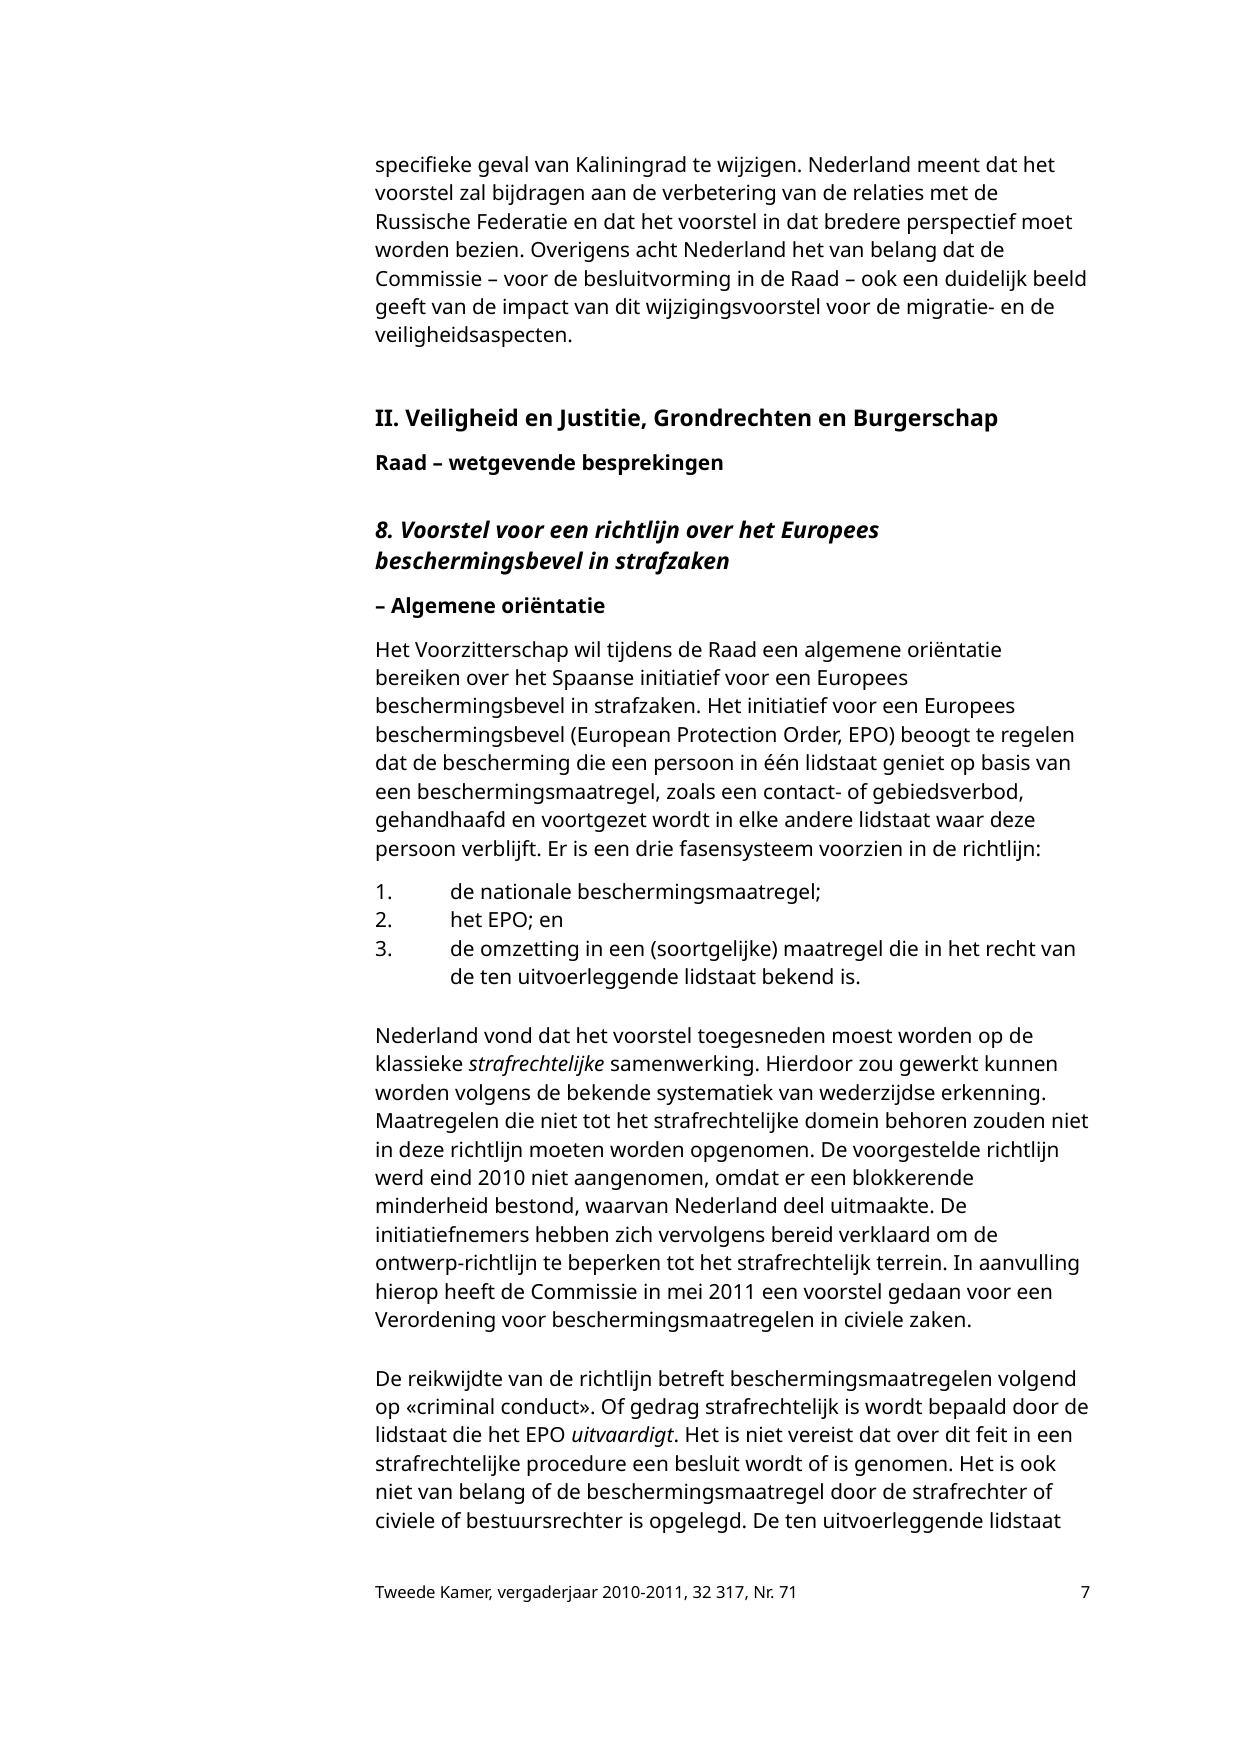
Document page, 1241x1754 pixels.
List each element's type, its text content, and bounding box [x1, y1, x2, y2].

text Het Voorzitterschap wil tijdens de Raad een algemene oriëntatie bereiken over het Spaanse initiatief voor een Europees beschermingsbevel in strafzaken. Het initiatief voor een Europees beschermingsbevel (European Protection Order, EPO) beoogt te regelen dat de bescherming die een persoon in één lidstaat geniet op basis van een beschermingsmaatregel, zoals een contact- of gebiedsverbod, gehandhaafd en voortgezet wordt in elke andere lidstaat waar deze persoon verblijft. Er is een drie fasensysteem voorzien in de richtlijn: [375, 635, 1090, 862]
text – Algemene oriëntatie [375, 591, 1090, 620]
text Nederland vond dat het voorstel toegesneden moest worden op de klassieke strafrechtelijke samenwerking. Hierdoor zou gewerkt kunnen worden volgens de bekende systematiek van wederzijdse erkenning. Maatregelen die niet tot het strafrechtelijke domein behoren zouden niet in deze richtlijn moeten worden opgenomen. De voorgestelde richtlijn werd eind 2010 niet aangenomen, omdat er een blokkerende minderheid bestond, waarvan Nederland deel uitmaakte. De initiatiefnemers hebben zich vervolgens bereid verklaard om de ontwerp-richtlijn te beperken tot het strafrechtelijk terrein. In aanvulling hierop heeft de Commissie in mei 2011 een voorstel gedaan voor een Verordening voor beschermingsmaatregelen in civiele zaken. [375, 1021, 1090, 1334]
subtitle II. Veiligheid en Justitie, Grondrechten en Burgerschap [375, 402, 1090, 433]
list de nationale beschermingsmaatregel; [375, 877, 1090, 906]
text De reikwijdte van de richtlijn betreft beschermingsmaatregelen volgend op «criminal conduct». Of gedrag strafrechtelijk is wordt bepaald door de lidstaat die het EPO uitvaardigt. Het is niet vereist dat over dit feit in een strafrechtelijke procedure een besluit wordt of is genomen. Het is ook niet van belang of de beschermingsmaatregel door de strafrechter of civiele of bestuursrechter is opgelegd. De ten uitvoerleggende lidstaat [375, 1364, 1090, 1534]
text Raad – wetgevende besprekingen [375, 448, 1090, 476]
text specifieke geval van Kaliningrad te wijzigen. Nederland meent dat het voorstel zal bijdragen aan de verbetering van de relaties met de Russische Federatie en dat het voorstel in dat bredere perspectief moet worden bezien. Overigens acht Nederland het van belang dat de Commissie – voor de besluitvorming in de Raad – ook een duidelijk beeld geeft van de impact van dit wijzigingsvoorstel voor de migratie- en de veiligheidsaspecten. [375, 150, 1090, 349]
list het EPO; en [375, 906, 1090, 934]
list de omzetting in een (soortgelijke) maatregel die in het recht van de ten uitvoerleggende lidstaat bekend is. [375, 934, 1090, 991]
subtitle 8. Voorstel voor een richtlijn over het Europees beschermingsbevel in strafzaken [375, 514, 1090, 576]
